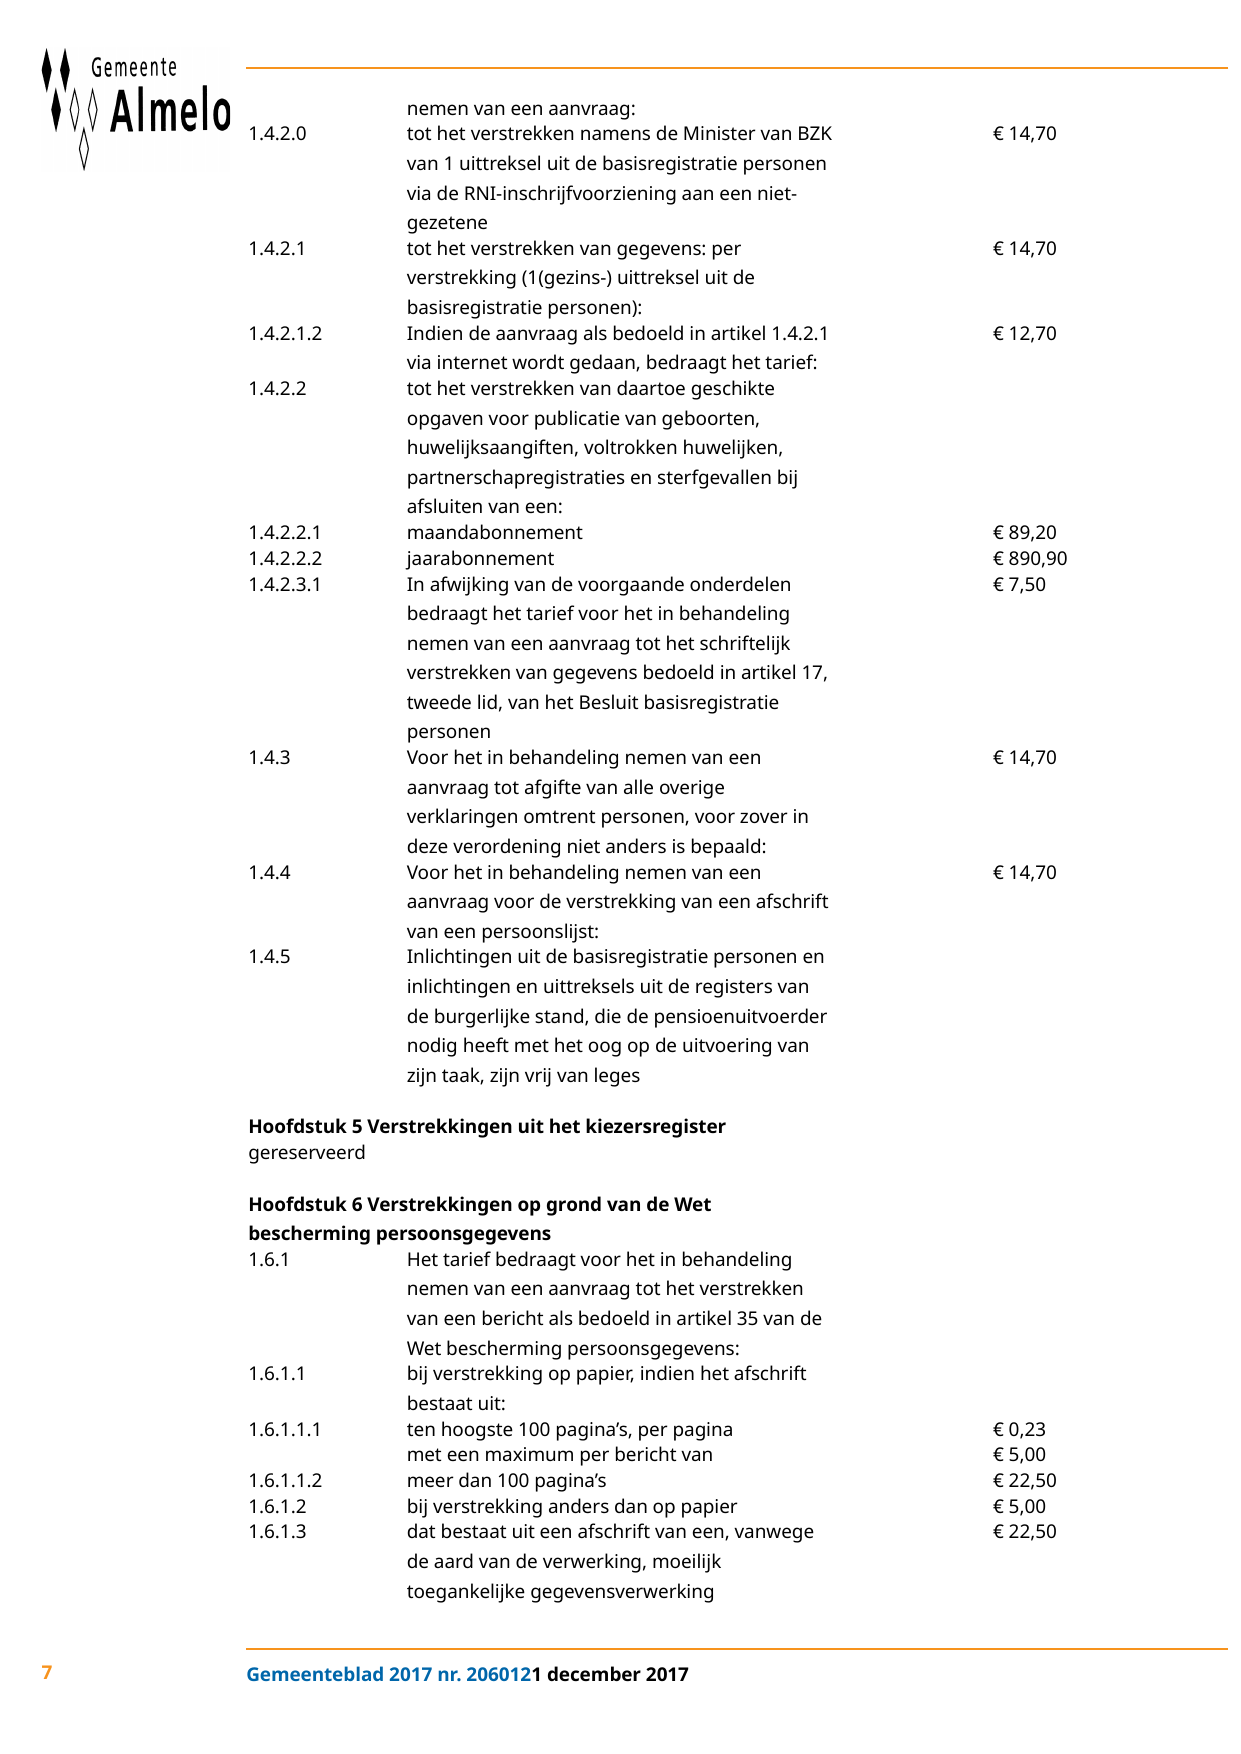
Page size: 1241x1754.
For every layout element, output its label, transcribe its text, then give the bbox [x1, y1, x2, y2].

table_cell € 5,00 [993, 1493, 1152, 1519]
table_cell 1.6.1.1 [248, 1361, 407, 1416]
table_cell 1.4.2.0 [248, 121, 407, 235]
table_cell 1.4.2.2.1 [248, 519, 407, 545]
table_cell [834, 95, 993, 121]
table_cell [248, 1165, 407, 1191]
table_cell [993, 1114, 1152, 1139]
table_cell Het tarief bedraagt voor het in behandeling nemen van een aanvraag tot het verstrekken van een bericht als bedoeld in artikel 35 van de Wet bescherming persoonsgegevens: [407, 1246, 834, 1361]
table_cell [834, 1519, 993, 1604]
table_cell [834, 1493, 993, 1519]
table_cell [834, 235, 993, 320]
table_cell 1.4.2.2.2 [248, 545, 407, 571]
table_cell [993, 1088, 1152, 1113]
table_cell tot het verstrekken namens de Minister van BZK van 1 uittreksel uit de basisregistratie personen via de RNI-inschrijfvoorziening aan een niet-gezetene [407, 121, 834, 235]
table_cell [993, 944, 1152, 1088]
table_cell € 22,50 [993, 1467, 1152, 1493]
table_cell [834, 1442, 993, 1467]
table_cell 1.6.1.1.2 [248, 1467, 407, 1493]
table_cell [834, 1416, 993, 1442]
table_cell € 22,50 [993, 1519, 1152, 1604]
table_cell 1.4.4 [248, 859, 407, 944]
table_cell € 89,20 [993, 519, 1152, 545]
table_cell [993, 1139, 1152, 1165]
table_cell [834, 545, 993, 571]
table_cell [993, 1165, 1152, 1191]
table_cell € 14,70 [993, 859, 1152, 944]
table_cell 1.4.3 [248, 744, 407, 859]
table_cell 1.4.2.1.2 [248, 320, 407, 375]
table_cell [834, 519, 993, 545]
table_cell [834, 1114, 993, 1139]
table_cell [993, 95, 1152, 121]
table_cell [834, 1467, 993, 1493]
table_cell jaarabonnement [407, 545, 834, 571]
table_cell 1.4.2.2 [248, 375, 407, 519]
table_cell In afwijking van de voorgaande onderdelen bedraagt het tarief voor het in behandeling nemen van een aanvraag tot het schriftelijk verstrekken van gegevens bedoeld in artikel 17, tweede lid, van het Besluit basisregistratie personen [407, 571, 834, 744]
table_cell Hoofdstuk 6 Verstrekkingen op grond van de Wet bescherming persoonsgegevens [248, 1191, 834, 1246]
table_cell nemen van een aanvraag: [407, 95, 834, 121]
table_cell € 7,50 [993, 571, 1152, 744]
table_cell [834, 121, 993, 235]
table_cell Voor het in behandeling nemen van een aanvraag voor de verstrekking van een afschrift van een persoonslijst: [407, 859, 834, 944]
table_cell € 12,70 [993, 320, 1152, 375]
table_cell [993, 1246, 1152, 1361]
table_cell ten hoogste 100 pagina’s, per pagina [407, 1416, 834, 1442]
table_cell [834, 1246, 993, 1361]
table_cell gereserveerd [248, 1139, 834, 1165]
table_cell [834, 320, 993, 375]
table_cell [834, 571, 993, 744]
table_cell maandabonnement [407, 519, 834, 545]
table_cell 1.6.1.3 [248, 1519, 407, 1604]
table_cell [993, 1361, 1152, 1416]
table_cell € 14,70 [993, 121, 1152, 235]
table_cell [834, 1361, 993, 1416]
table_cell 1.6.1.2 [248, 1493, 407, 1519]
table_cell 1.6.1.1.1 [248, 1416, 407, 1442]
table_cell 1.4.2.3.1 [248, 571, 407, 744]
table_cell [834, 1165, 993, 1191]
picture [41, 47, 231, 172]
table_cell [834, 1139, 993, 1165]
table_cell [834, 859, 993, 944]
table_cell € 5,00 [993, 1442, 1152, 1467]
table_cell [834, 1088, 993, 1113]
table_cell Hoofdstuk 5 Verstrekkingen uit het kiezersregister [248, 1114, 834, 1139]
table_cell met een maximum per bericht van [407, 1442, 834, 1467]
table_cell Indien de aanvraag als bedoeld in artikel 1.4.2.1 via internet wordt gedaan, bedraagt het tarief: [407, 320, 834, 375]
table_cell [407, 1088, 834, 1113]
table_cell [248, 1088, 407, 1113]
table_cell 1.4.2.1 [248, 235, 407, 320]
table_cell € 14,70 [993, 235, 1152, 320]
table_cell [993, 375, 1152, 519]
table_cell tot het verstrekken van gegevens: per verstrekking (1(gezins-) uittreksel uit de basisregistratie personen): [407, 235, 834, 320]
table_cell [993, 1191, 1152, 1246]
table_cell dat bestaat uit een afschrift van een, vanwege de aard van de verwerking, moeilijk toegankelijke gegevensverwerking [407, 1519, 834, 1604]
table_cell [834, 944, 993, 1088]
table_cell [834, 1191, 993, 1246]
table_cell bij verstrekking op papier, indien het afschrift bestaat uit: [407, 1361, 834, 1416]
table_cell tot het verstrekken van daartoe geschikte opgaven voor publicatie van geboorten, huwelijksaangiften, voltrokken huwelijken, partnerschapregistraties en sterfgevallen bij afsluiten van een: [407, 375, 834, 519]
table_cell € 890,90 [993, 545, 1152, 571]
table_cell Inlichtingen uit de basisregistratie personen en inlichtingen en uittreksels uit de registers van de burgerlijke stand, die de pensioenuitvoerder nodig heeft met het oog op de uitvoering van zijn taak, zijn vrij van leges [407, 944, 834, 1088]
table_cell [248, 95, 407, 121]
table_cell meer dan 100 pagina’s [407, 1467, 834, 1493]
table_cell Voor het in behandeling nemen van een aanvraag tot afgifte van alle overige verklaringen omtrent personen, voor zover in deze verordening niet anders is bepaald: [407, 744, 834, 859]
table_cell bij verstrekking anders dan op papier [407, 1493, 834, 1519]
table_cell [834, 375, 993, 519]
table_cell € 0,23 [993, 1416, 1152, 1442]
table_cell [834, 744, 993, 859]
table_cell [248, 1442, 407, 1467]
table_cell 1.6.1 [248, 1246, 407, 1361]
table_cell 1.4.5 [248, 944, 407, 1088]
table_cell € 14,70 [993, 744, 1152, 859]
table_cell [407, 1165, 834, 1191]
